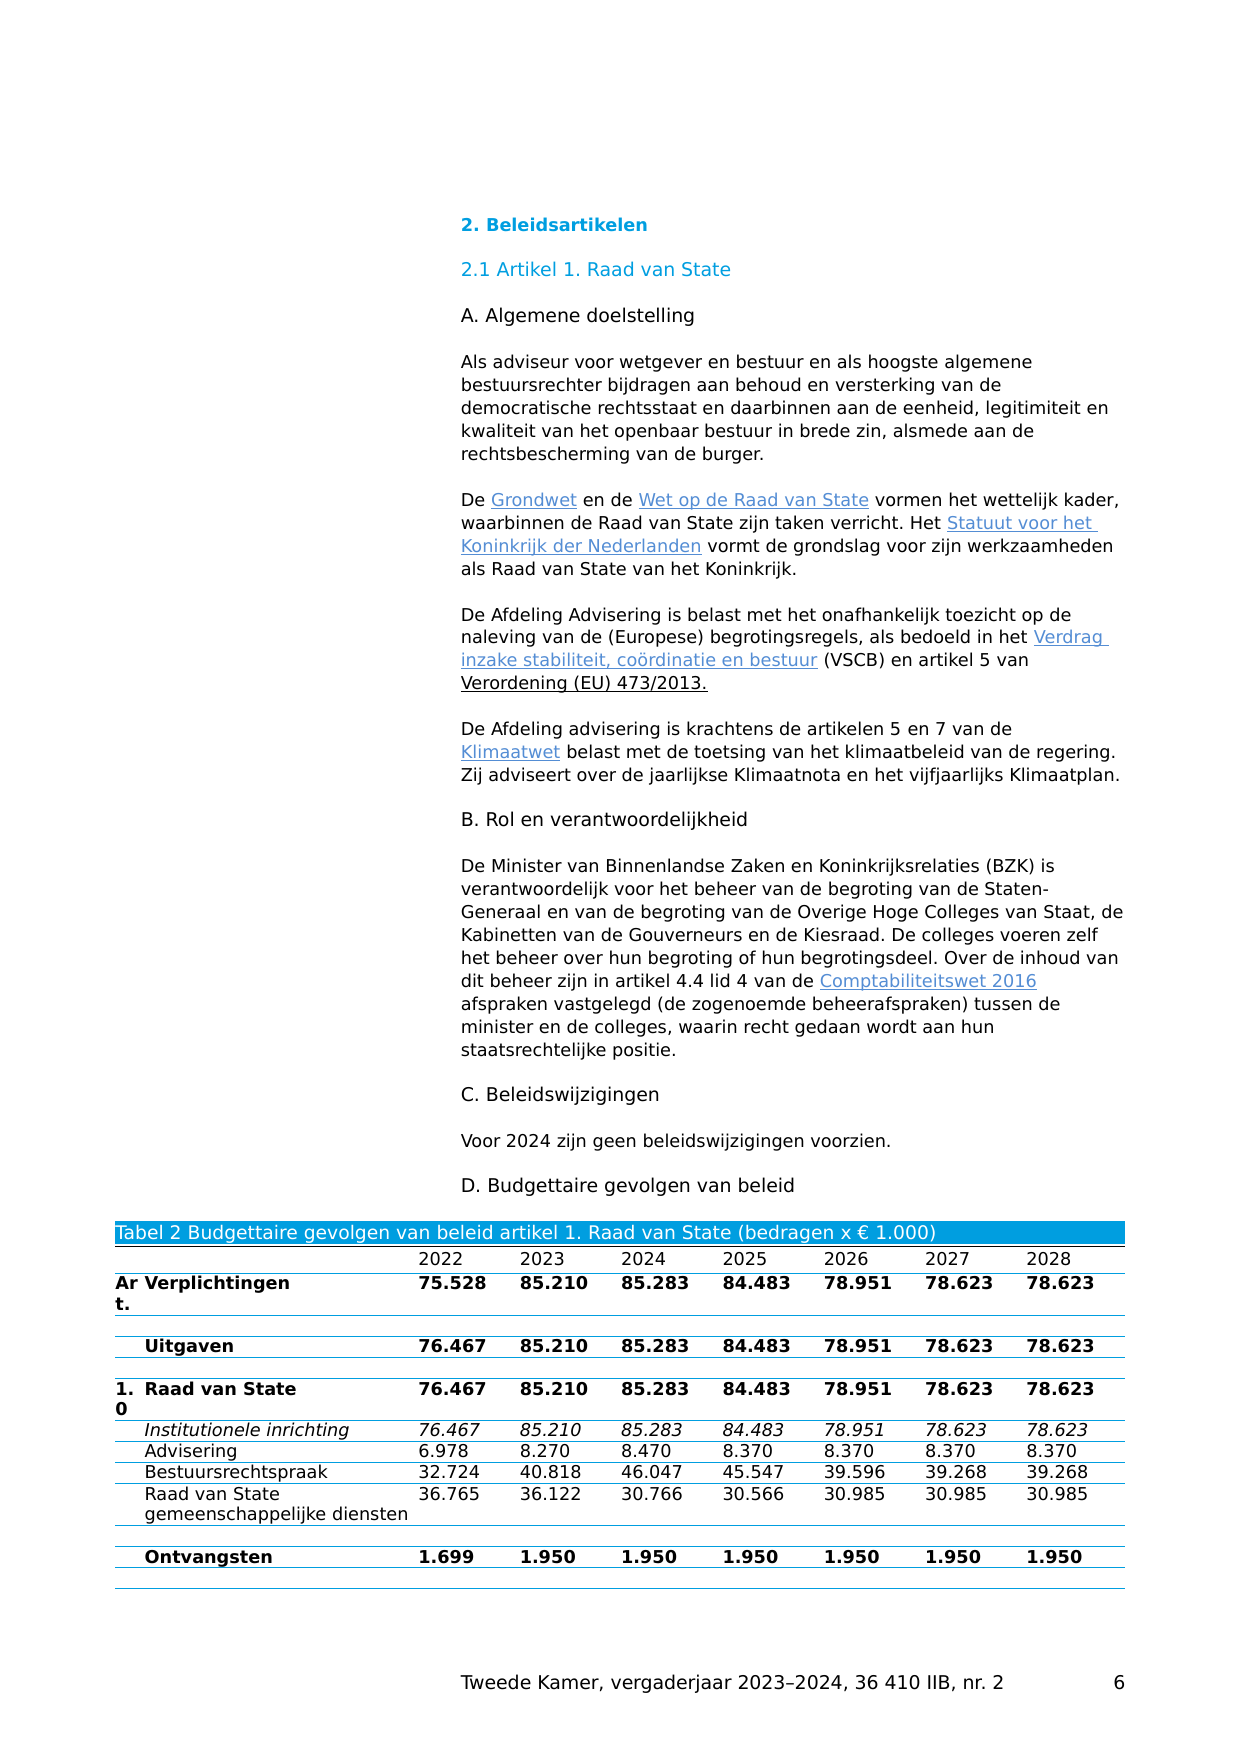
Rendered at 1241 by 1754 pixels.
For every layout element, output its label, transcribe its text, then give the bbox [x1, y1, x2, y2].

table_cell 2023 [517, 1247, 618, 1273]
table_cell 32.724 [415, 1463, 517, 1483]
table_cell [415, 1316, 517, 1336]
table_cell 85.210 [517, 1274, 618, 1314]
table_cell [922, 1358, 1023, 1378]
table_cell [141, 1316, 415, 1336]
table_cell 1.0 [115, 1379, 141, 1420]
table_cell [922, 1568, 1023, 1588]
table_cell [821, 1568, 922, 1588]
table_cell 2022 [415, 1247, 517, 1273]
table_cell [821, 1358, 922, 1378]
table_cell Ontvangsten [141, 1547, 415, 1567]
text De Afdeling advisering is krachtens de artikelen 5 en 7 van de Klimaatwet belast met de toetsing van het klimaatbeleid van de regering. Zij adviseert over de jaarlijkse Klimaatnota en het vijfjaarlijks Klimaatplan. [461, 717, 1125, 786]
table_cell [922, 1526, 1023, 1546]
table_cell [115, 1358, 141, 1378]
table_cell [141, 1568, 415, 1588]
table_cell 78.623 [1023, 1379, 1125, 1420]
title C. Beleidswijzigingen [461, 1084, 1125, 1106]
table_cell [719, 1526, 821, 1546]
table_cell 30.766 [618, 1484, 719, 1525]
table_cell 30.985 [821, 1484, 922, 1525]
title 2. Beleidsartikelen [461, 213, 1125, 236]
table_cell 1.950 [821, 1547, 922, 1567]
table_cell [1023, 1358, 1125, 1378]
table_cell [115, 1421, 141, 1441]
table_cell 39.268 [1023, 1463, 1125, 1483]
table_cell [821, 1316, 922, 1336]
title D. Budgettaire gevolgen van beleid [461, 1175, 1125, 1197]
table_cell 6.978 [415, 1442, 517, 1462]
table_cell 39.596 [821, 1463, 922, 1483]
table_cell [415, 1568, 517, 1588]
table_cell 78.623 [922, 1379, 1023, 1420]
table_cell 8.370 [1023, 1442, 1125, 1462]
title 2.1 Artikel 1. Raad van State [461, 259, 1125, 281]
table_cell [115, 1484, 141, 1525]
table_cell 78.623 [1023, 1337, 1125, 1357]
table_cell 78.623 [922, 1337, 1023, 1357]
table_cell 76.467 [415, 1421, 517, 1441]
table_cell 78.951 [821, 1274, 922, 1314]
table_cell Advisering [141, 1442, 415, 1462]
table_cell Bestuursrechtspraak [141, 1463, 415, 1483]
table_cell 2028 [1023, 1247, 1125, 1273]
table_cell 76.467 [415, 1337, 517, 1357]
table_cell 85.210 [517, 1421, 618, 1441]
table_cell [618, 1526, 719, 1546]
table_cell [141, 1247, 415, 1273]
text De Minister van Binnenlandse Zaken en Koninkrijksrelaties (BZK) is verantwoordelijk voor het beheer van de begroting van de Staten-Generaal en van de begroting van de Overige Hoge Colleges van Staat, de Kabinetten van de Gouverneurs en de Kiesraad. De colleges voeren zelf het beheer over hun begroting of hun begrotingsdeel. Over de inhoud van dit beheer zijn in artikel 4.4 lid 4 van de Comptabiliteitswet 2016 afspraken vastgelegd (de zogenoemde beheerafspraken) tussen de minister en de colleges, waarin recht gedaan wordt aan hun staatsrechtelijke positie. [461, 854, 1125, 1061]
table_cell [618, 1316, 719, 1336]
table_cell [618, 1358, 719, 1378]
table_cell 85.283 [618, 1421, 719, 1441]
table_cell [1023, 1568, 1125, 1588]
text Als adviseur voor wetgever en bestuur en als hoogste algemene bestuursrechter bijdragen aan behoud en versterking van de democratische rechtsstaat en daarbinnen aan de eenheid, legitimiteit en kwaliteit van het openbaar bestuur in brede zin, alsmede aan de rechtsbescherming van de burger. [461, 351, 1125, 465]
table_cell Raad van State [141, 1379, 415, 1420]
table_cell 76.467 [415, 1379, 517, 1420]
table_cell [517, 1526, 618, 1546]
table_cell 8.370 [821, 1442, 922, 1462]
table_cell 1.950 [618, 1547, 719, 1567]
table_cell 36.765 [415, 1484, 517, 1525]
table_cell [1023, 1316, 1125, 1336]
table_cell [115, 1316, 141, 1336]
table_cell [115, 1526, 141, 1546]
title A. Algemene doelstelling [461, 305, 1125, 327]
table_cell 84.483 [719, 1379, 821, 1420]
table_cell Institutionele inrichting [141, 1421, 415, 1441]
table_cell 78.623 [1023, 1421, 1125, 1441]
table_cell 1.950 [517, 1547, 618, 1567]
table_cell [821, 1526, 922, 1546]
table_cell 85.283 [618, 1379, 719, 1420]
table_cell [922, 1316, 1023, 1336]
table_cell Raad van State gemeenschappelijke diensten [141, 1484, 415, 1525]
table_cell 45.547 [719, 1463, 821, 1483]
table_cell Art. [115, 1274, 141, 1314]
table_cell 2024 [618, 1247, 719, 1273]
table_cell Uitgaven [141, 1337, 415, 1357]
table_cell [115, 1463, 141, 1483]
table_cell [719, 1358, 821, 1378]
table_cell 8.470 [618, 1442, 719, 1462]
table_cell 8.370 [719, 1442, 821, 1462]
table_cell [719, 1568, 821, 1588]
text De Afdeling Advisering is belast met het onafhankelijk toezicht op de naleving van de (Europese) begrotingsregels, als bedoeld in het Verdrag inzake stabiliteit, coördinatie en bestuur (VSCB) en artikel 5 van Verordening (EU) 473/2013. [461, 603, 1125, 694]
table_cell [115, 1442, 141, 1462]
table_cell [415, 1358, 517, 1378]
table_cell 78.623 [922, 1421, 1023, 1441]
table_cell 84.483 [719, 1274, 821, 1314]
table_cell 85.283 [618, 1274, 719, 1314]
table_cell 30.985 [1023, 1484, 1125, 1525]
table_cell 78.951 [821, 1379, 922, 1420]
table_cell 1.699 [415, 1547, 517, 1567]
table_cell 1.950 [719, 1547, 821, 1567]
table_cell 75.528 [415, 1274, 517, 1314]
table_cell 1.950 [922, 1547, 1023, 1567]
table_cell 85.283 [618, 1337, 719, 1357]
table_cell 8.370 [922, 1442, 1023, 1462]
table_cell [517, 1358, 618, 1378]
table_cell 78.623 [1023, 1274, 1125, 1314]
table_cell 84.483 [719, 1337, 821, 1357]
table_cell [141, 1358, 415, 1378]
table_cell 39.268 [922, 1463, 1023, 1483]
table_cell 78.951 [821, 1337, 922, 1357]
text De Grondwet en de Wet op de Raad van State vormen het wettelijk kader, waarbinnen de Raad van State zijn taken verricht. Het Statuut voor het Koninkrijk der Nederlanden vormt de grondslag voor zijn werkzaamheden als Raad van State van het Koninkrijk. [461, 488, 1125, 580]
table_cell 84.483 [719, 1421, 821, 1441]
table_cell [141, 1526, 415, 1546]
table_cell 78.951 [821, 1421, 922, 1441]
table_cell 85.210 [517, 1379, 618, 1420]
table_cell 30.985 [922, 1484, 1023, 1525]
table_cell 2027 [922, 1247, 1023, 1273]
table_cell [618, 1568, 719, 1588]
table_cell [517, 1568, 618, 1588]
text Voor 2024 zijn geen beleidswijzigingen voorzien. [461, 1129, 1125, 1152]
table_cell 40.818 [517, 1463, 618, 1483]
table_cell [115, 1337, 141, 1357]
table_cell 2025 [719, 1247, 821, 1273]
table_cell 8.270 [517, 1442, 618, 1462]
table_cell [517, 1316, 618, 1336]
table_cell [115, 1247, 141, 1273]
table_cell 2026 [821, 1247, 922, 1273]
table_cell 36.122 [517, 1484, 618, 1525]
table_cell 1.950 [1023, 1547, 1125, 1567]
table_cell [415, 1526, 517, 1546]
table_cell [115, 1547, 141, 1567]
table_cell [1023, 1526, 1125, 1546]
table_cell 85.210 [517, 1337, 618, 1357]
table_cell 78.623 [922, 1274, 1023, 1314]
table_cell [719, 1316, 821, 1336]
table_cell Verplichtingen [141, 1274, 415, 1314]
table_cell [115, 1568, 141, 1588]
table_cell 46.047 [618, 1463, 719, 1483]
table_cell 30.566 [719, 1484, 821, 1525]
title B. Rol en verantwoordelijkheid [461, 809, 1125, 831]
